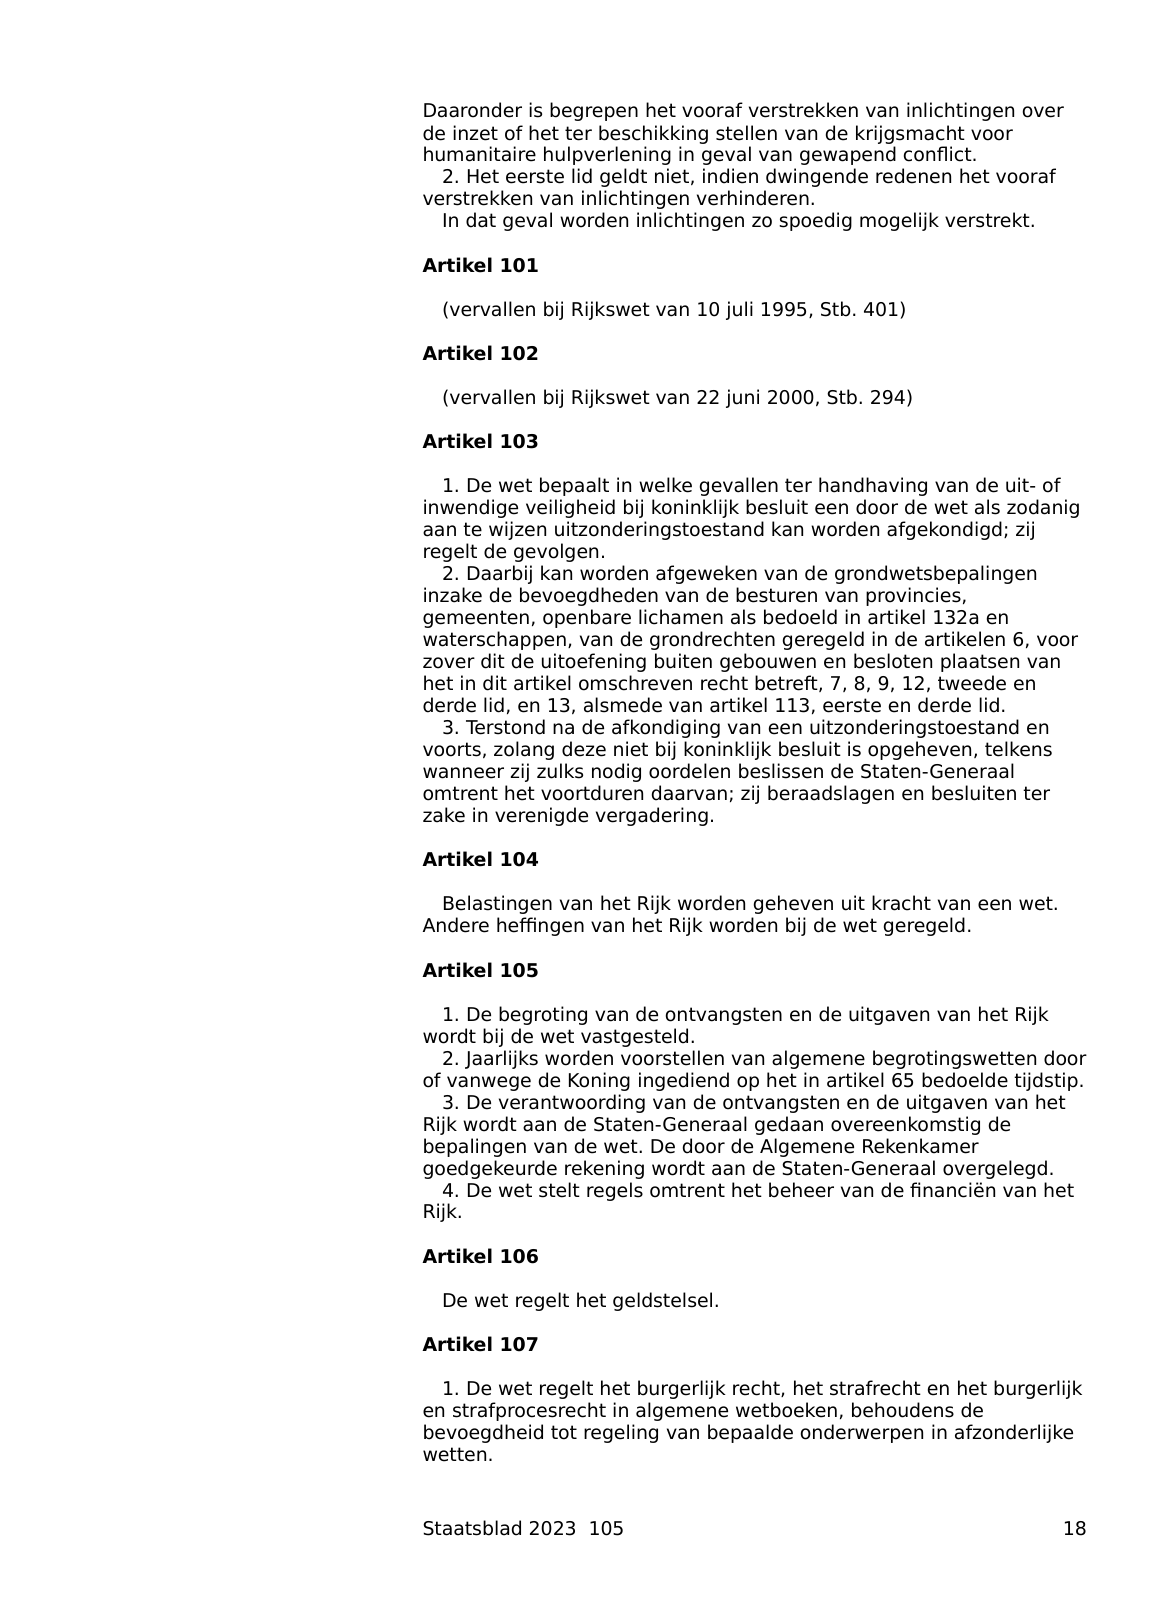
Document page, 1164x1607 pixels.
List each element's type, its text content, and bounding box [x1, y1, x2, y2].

text (vervallen bij Rijkswet van 22 juni 2000, Stb. 294) [422, 387, 1087, 409]
text Belastingen van het Rijk worden geheven uit kracht van een wet. Andere heffingen van het Rijk worden bij de wet geregeld. [422, 893, 1087, 937]
text 1. De wet bepaalt in welke gevallen ter handhaving van de uit- of inwendige veiligheid bij koninklijk besluit een door de wet als zodanig aan te wijzen uitzonderingstoestand kan worden afgekondigd; zij regelt de gevolgen. [422, 475, 1087, 563]
text 3. De verantwoording van de ontvangsten en de uitgaven van het Rijk wordt aan de Staten-Generaal gedaan overeenkomstig de bepalingen van de wet. De door de Algemene Rekenkamer goedgekeurde rekening wordt aan de Staten-Generaal overgelegd. [422, 1092, 1087, 1179]
text 4. De wet stelt regels omtrent het beheer van de financiën van het Rijk. [422, 1179, 1087, 1223]
text 1. De wet regelt het burgerlijk recht, het strafrecht en het burgerlijk en strafprocesrecht in algemene wetboeken, behoudens de bevoegdheid tot regeling van bepaalde onderwerpen in afzonderlijke wetten. [422, 1378, 1087, 1466]
subtitle Artikel 106 [422, 1246, 1087, 1268]
text 2. Het eerste lid geldt niet, indien dwingende redenen het vooraf verstrekken van inlichtingen verhinderen. [422, 166, 1087, 210]
subtitle Artikel 103 [422, 431, 1087, 453]
subtitle Artikel 102 [422, 343, 1087, 365]
subtitle Artikel 105 [422, 959, 1087, 981]
text 2. Daarbij kan worden afgeweken van de grondwetsbepalingen inzake de bevoegdheden van de besturen van provincies, gemeenten, openbare lichamen als bedoeld in artikel 132a en waterschappen, van de grondrechten geregeld in de artikelen 6, voor zover dit de uitoefening buiten gebouwen en besloten plaatsen van het in dit artikel omschreven recht betreft, 7, 8, 9, 12, tweede en derde lid, en 13, alsmede van artikel 113, eerste en derde lid. [422, 563, 1087, 717]
text De wet regelt het geldstelsel. [422, 1290, 1087, 1312]
text In dat geval worden inlichtingen zo spoedig mogelijk verstrekt. [422, 210, 1087, 232]
subtitle Artikel 107 [422, 1334, 1087, 1356]
subtitle Artikel 104 [422, 849, 1087, 871]
subtitle Artikel 101 [422, 254, 1087, 276]
text Daaronder is begrepen het vooraf verstrekken van inlichtingen over de inzet of het ter beschikking stellen van de krijgsmacht voor humanitaire hulpverlening in geval van gewapend conflict. [422, 100, 1087, 166]
text 3. Terstond na de afkondiging van een uitzonderingstoestand en voorts, zolang deze niet bij koninklijk besluit is opgeheven, telkens wanneer zij zulks nodig oordelen beslissen de Staten-Generaal omtrent het voortduren daarvan; zij beraadslagen en besluiten ter zake in verenigde vergadering. [422, 717, 1087, 827]
text (vervallen bij Rijkswet van 10 juli 1995, Stb. 401) [422, 299, 1087, 321]
text 1. De begroting van de ontvangsten en de uitgaven van het Rijk wordt bij de wet vastgesteld. [422, 1004, 1087, 1048]
text 2. Jaarlijks worden voorstellen van algemene begrotingswetten door of vanwege de Koning ingediend op het in artikel 65 bedoelde tijdstip. [422, 1048, 1087, 1092]
